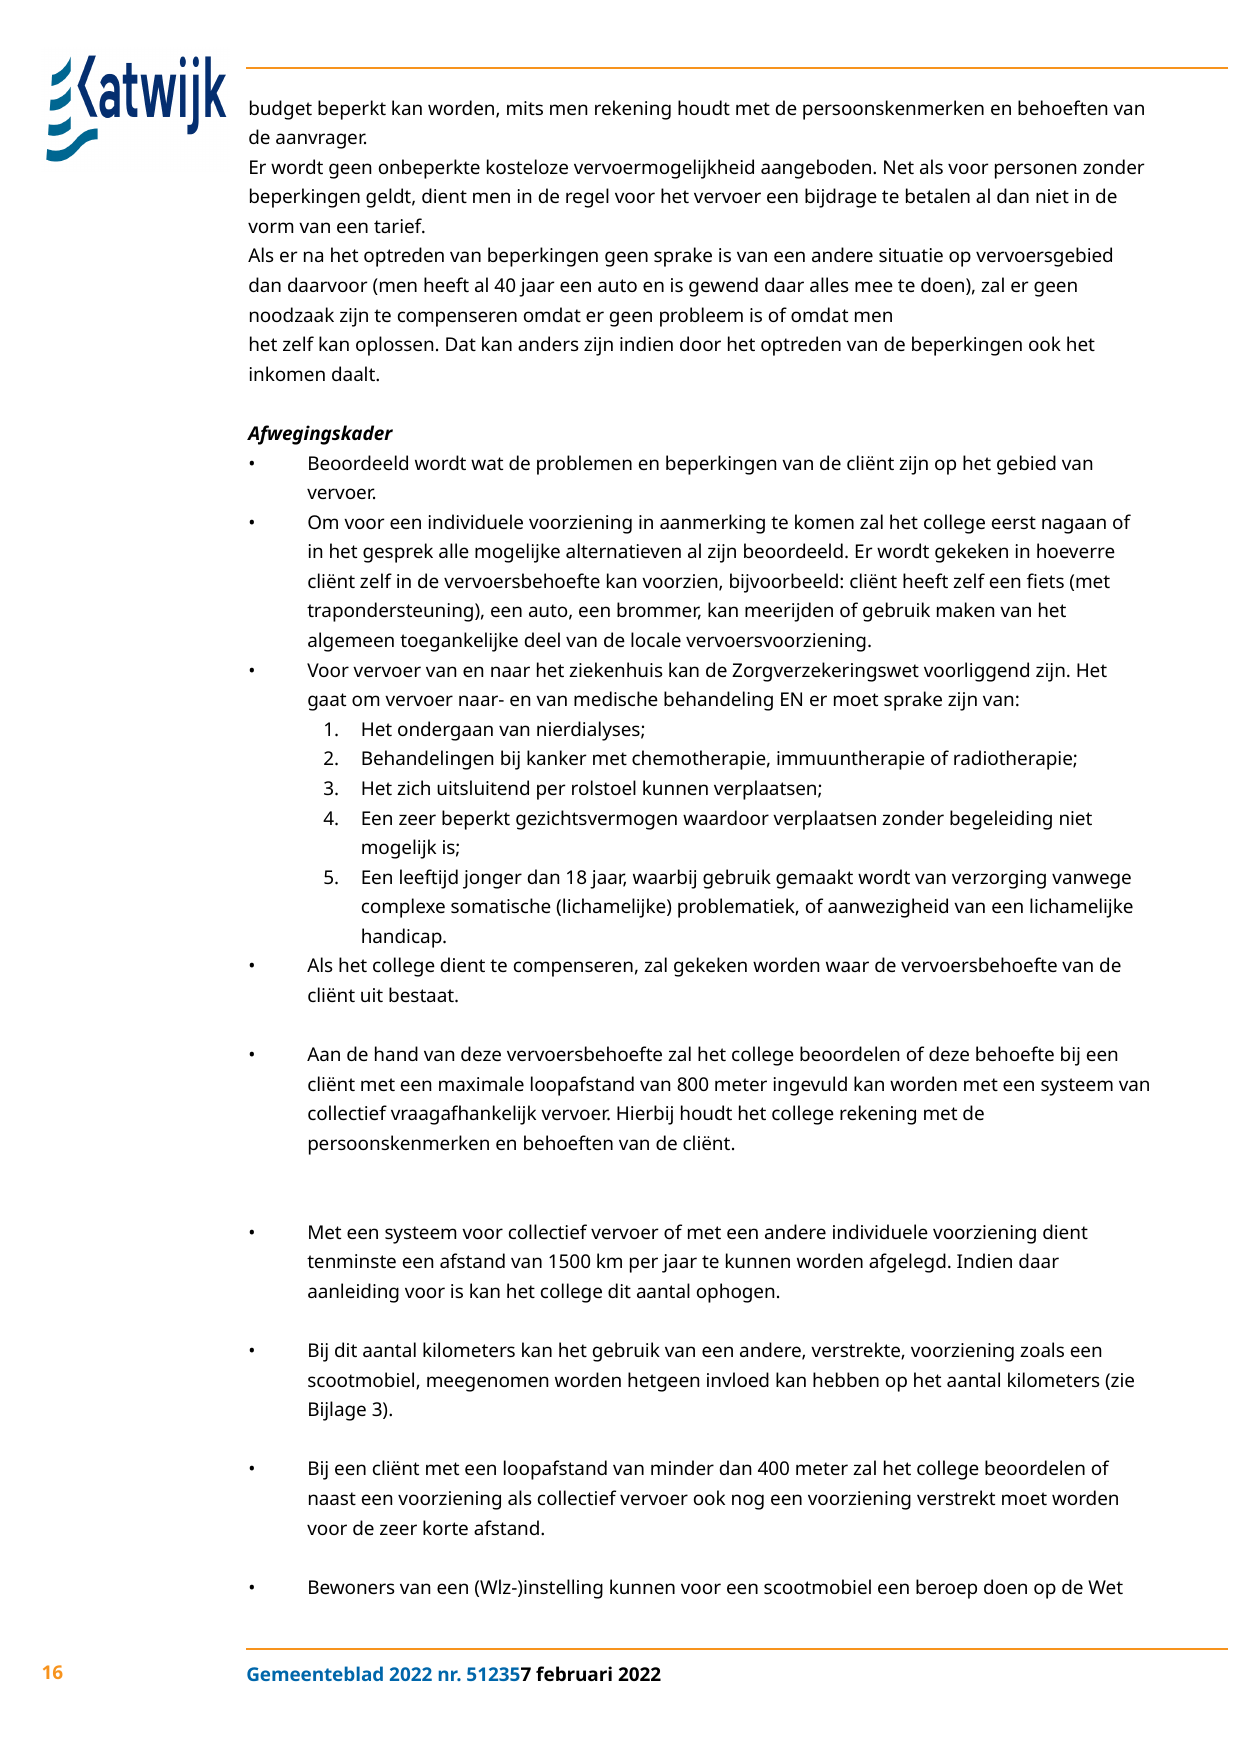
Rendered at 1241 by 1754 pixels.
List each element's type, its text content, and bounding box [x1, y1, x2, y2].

text Als er na het optreden van beperkingen geen sprake is van een andere situatie op vervoersgebied dan daarvoor (men heeft al 40 jaar een auto en is gewend daar alles mee te doen), zal er geen noodzaak zijn te compenseren omdat er geen probleem is of omdat men [248, 243, 1152, 328]
list Om voor een individuele voorziening in aanmerking te komen zal het college eerst nagaan of in het gesprek alle mogelijke alternatieven al zijn beoordeeld. Er wordt gekeken in hoeverre cliënt zelf in de vervoersbehoefte kan voorzien, bijvoorbeeld: cliënt heeft zelf een fiets (met trapondersteuning), een auto, een brommer, kan meerijden of gebruik maken van het algemeen toegankelijke deel van de locale vervoersvoorziening. [248, 509, 1152, 653]
text Er wordt geen onbeperkte kosteloze vervoermogelijkheid aangeboden. Net als voor personen zonder beperkingen geldt, dient men in de regel voor het vervoer een bijdrage te betalen al dan niet in de vorm van een tarief. [248, 154, 1152, 239]
list Het zich uitsluitend per rolstoel kunnen verplaatsen; [323, 775, 1152, 801]
picture [41, 47, 231, 172]
list Het ondergaan van nierdialyses; [323, 716, 1152, 742]
list Een leeftijd jonger dan 18 jaar, waarbij gebruik gemaakt wordt van verzorging vanwege complexe somatische (lichamelijke) problematiek, of aanwezigheid van een lichamelijke handicap. [323, 864, 1152, 949]
text het zelf kan oplossen. Dat kan anders zijn indien door het optreden van de beperkingen ook het inkomen daalt. [248, 331, 1152, 387]
list Beoordeeld wordt wat de problemen en beperkingen van de cliënt zijn op het gebied van vervoer. [248, 450, 1152, 505]
list Behandelingen bij kanker met chemotherapie, immuuntherapie of radiotherapie; [323, 746, 1152, 771]
list Met een systeem voor collectief vervoer of met een andere individuele voorziening dient tenminste een afstand van 1500 km per jaar te kunnen worden afgelegd. Indien daar aanleiding voor is kan het college dit aantal ophogen. [248, 1219, 1152, 1304]
list Aan de hand van deze vervoersbehoefte zal het college beoordelen of deze behoefte bij een cliënt met een maximale loopafstand van 800 meter ingevuld kan worden met een systeem van collectief vraagafhankelijk vervoer. Hierbij houdt het college rekening met de persoonskenmerken en behoeften van de cliënt. [248, 1041, 1152, 1156]
list Bewoners van een (Wlz-)instelling kunnen voor een scootmobiel een beroep doen op de Wet [248, 1574, 1152, 1600]
list Bij dit aantal kilometers kan het gebruik van een andere, verstrekte, voorziening zoals een scootmobiel, meegenomen worden hetgeen invloed kan hebben op het aantal kilometers (zie Bijlage 3). [248, 1337, 1152, 1422]
list Voor vervoer van en naar het ziekenhuis kan de Zorgverzekeringswet voorliggend zijn. Het gaat om vervoer naar- en van medische behandeling EN er moet sprake zijn van: [248, 657, 1152, 712]
text budget beperkt kan worden, mits men rekening houdt met de persoonskenmerken en behoeften van de aanvrager. [248, 95, 1152, 150]
text Afwegingskader [248, 420, 1152, 446]
list Een zeer beperkt gezichtsvermogen waardoor verplaatsen zonder begeleiding niet mogelijk is; [323, 805, 1152, 860]
list Als het college dient te compenseren, zal gekeken worden waar de vervoersbehoefte van de cliënt uit bestaat. [248, 953, 1152, 1008]
list Bij een cliënt met een loopafstand van minder dan 400 meter zal het college beoordelen of naast een voorziening als collectief vervoer ook nog een voorziening verstrekt moet worden voor de zeer korte afstand. [248, 1456, 1152, 1541]
